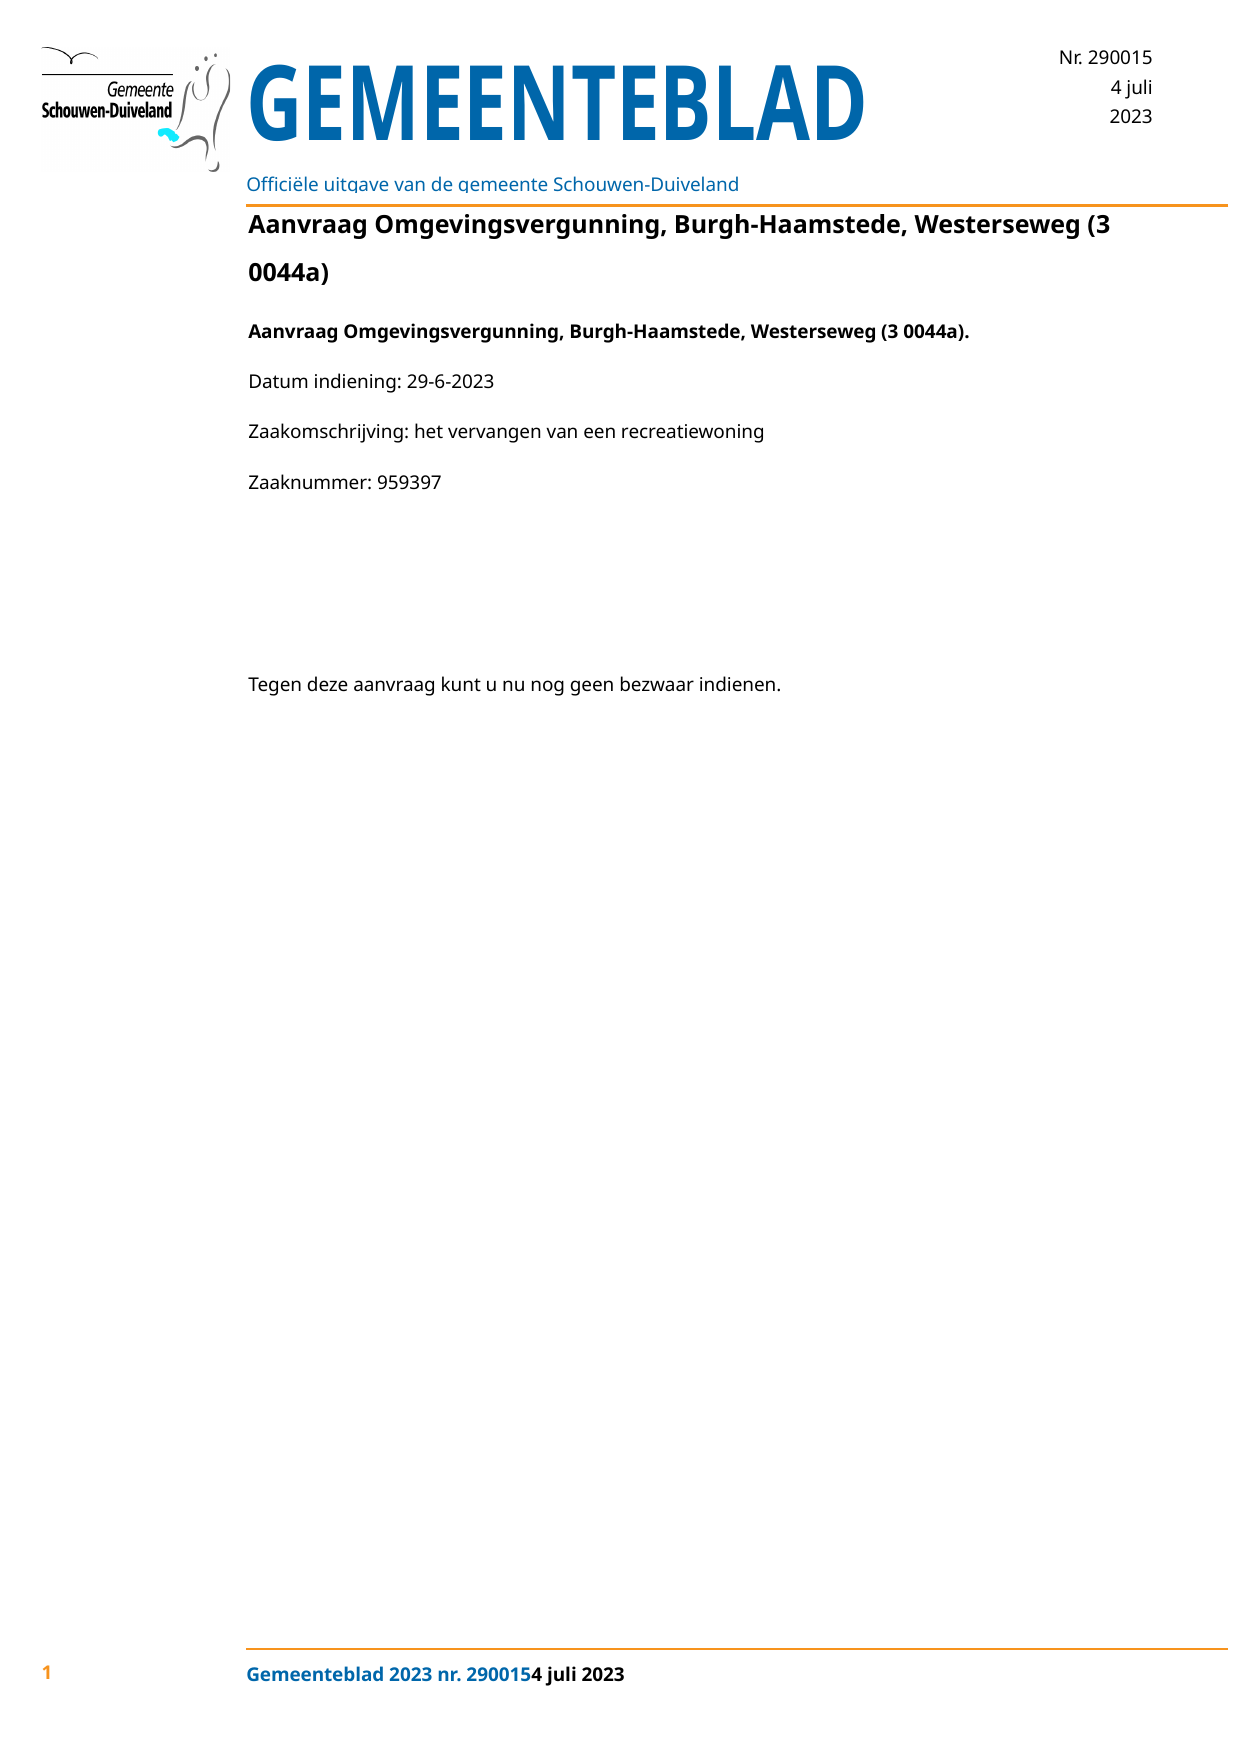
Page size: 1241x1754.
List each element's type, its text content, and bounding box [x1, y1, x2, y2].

text Aanvraag Omgevingsvergunning, Burgh-Haamstede, Westerseweg (3 0044a) [248, 207, 1152, 288]
text Zaaknummer: 959397 [248, 469, 1152, 495]
picture [41, 47, 231, 172]
text Zaakomschrijving: het vervangen van een recreatiewoning [248, 419, 1152, 444]
text Aanvraag Omgevingsvergunning, Burgh-Haamstede, Westerseweg (3 0044a). [248, 318, 1152, 344]
text Datum indiening: 29-6-2023 [248, 368, 1152, 394]
text Tegen deze aanvraag kunt u nu nog geen bezwaar indienen. [248, 671, 1152, 697]
